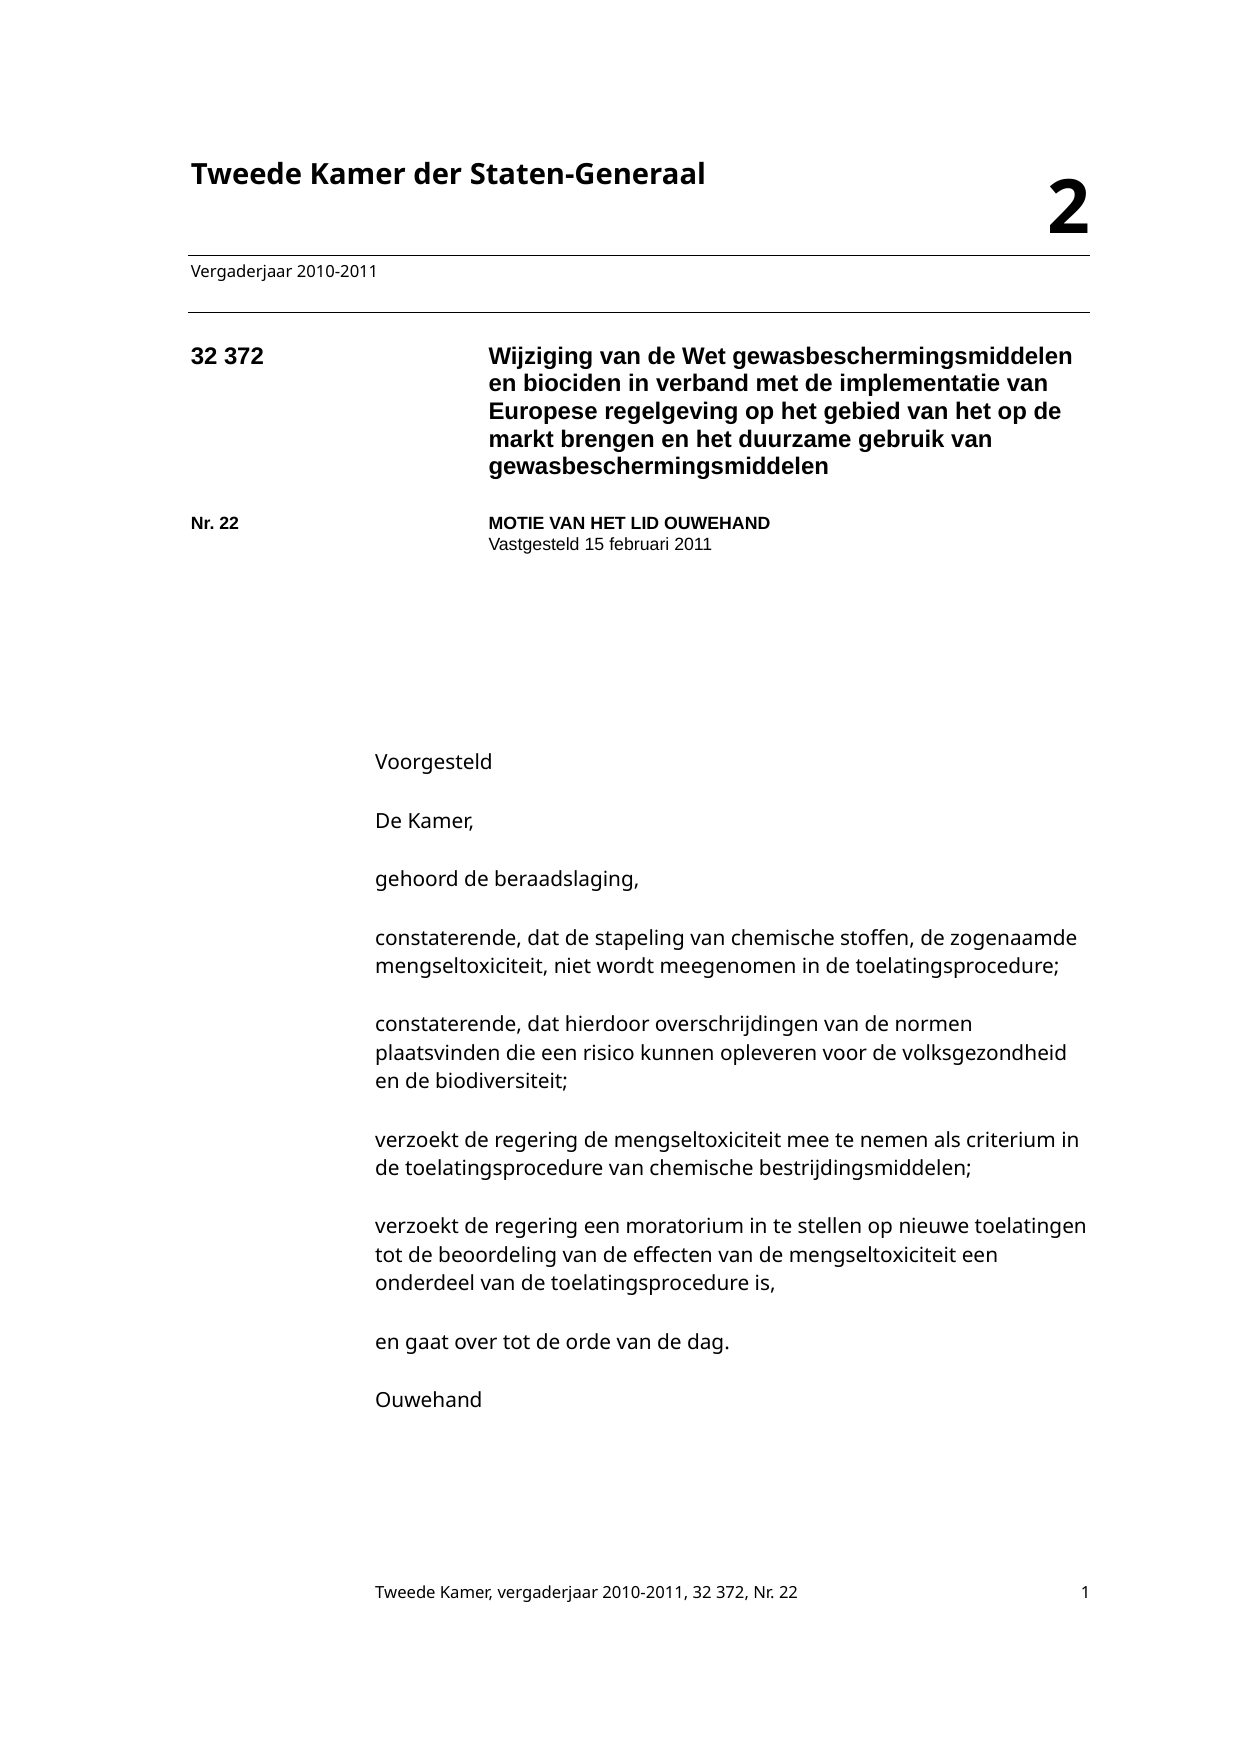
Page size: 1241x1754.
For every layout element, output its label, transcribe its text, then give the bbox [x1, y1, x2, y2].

table_cell Wijziging van de Wet gewasbeschermingsmiddelen en biociden in verband met de implementatie van Europese regelgeving op het gebied van het op de markt brengen en het duurzame gebruik van gewasbeschermingsmiddelen [485, 339, 1090, 510]
table_cell MOTIE VAN HET LID OUWEHAND Vastgesteld 15 februari 2011 [485, 510, 1090, 629]
table_header Tweede Kamer der Staten-Generaal [188, 150, 909, 255]
table_cell Vergaderjaar 2010-2011 [188, 256, 485, 312]
table_cell [485, 256, 1090, 312]
text constaterende, dat hierdoor overschrijdingen van de normen plaatsvinden die een risico kunnen opleveren voor de volksgezondheid en de biodiversiteit; [375, 1009, 1090, 1095]
text De Kamer, [375, 806, 1090, 834]
table_header 2 [910, 150, 1090, 255]
text en gaat over tot de orde van de dag. [375, 1327, 1090, 1355]
text constaterende, dat de stapeling van chemische stoffen, de zogenaamde mengseltoxiciteit, niet wordt meegenomen in de toelatingsprocedure; [375, 923, 1090, 979]
table_cell Nr. 22 [188, 510, 485, 629]
text Voorgesteld [375, 747, 1090, 776]
table_cell [188, 313, 485, 339]
table_cell [485, 313, 1090, 339]
text verzoekt de regering de mengseltoxiciteit mee te nemen als criterium in de toelatingsprocedure van chemische bestrijdingsmiddelen; [375, 1125, 1090, 1182]
table_cell 32 372 [188, 339, 485, 510]
text gehoord de beraadslaging, [375, 864, 1090, 893]
text verzoekt de regering een moratorium in te stellen op nieuwe toelatingen tot de beoordeling van de effecten van de mengseltoxiciteit een onderdeel van de toelatingsprocedure is, [375, 1212, 1090, 1297]
text Ouwehand [375, 1385, 1090, 1414]
